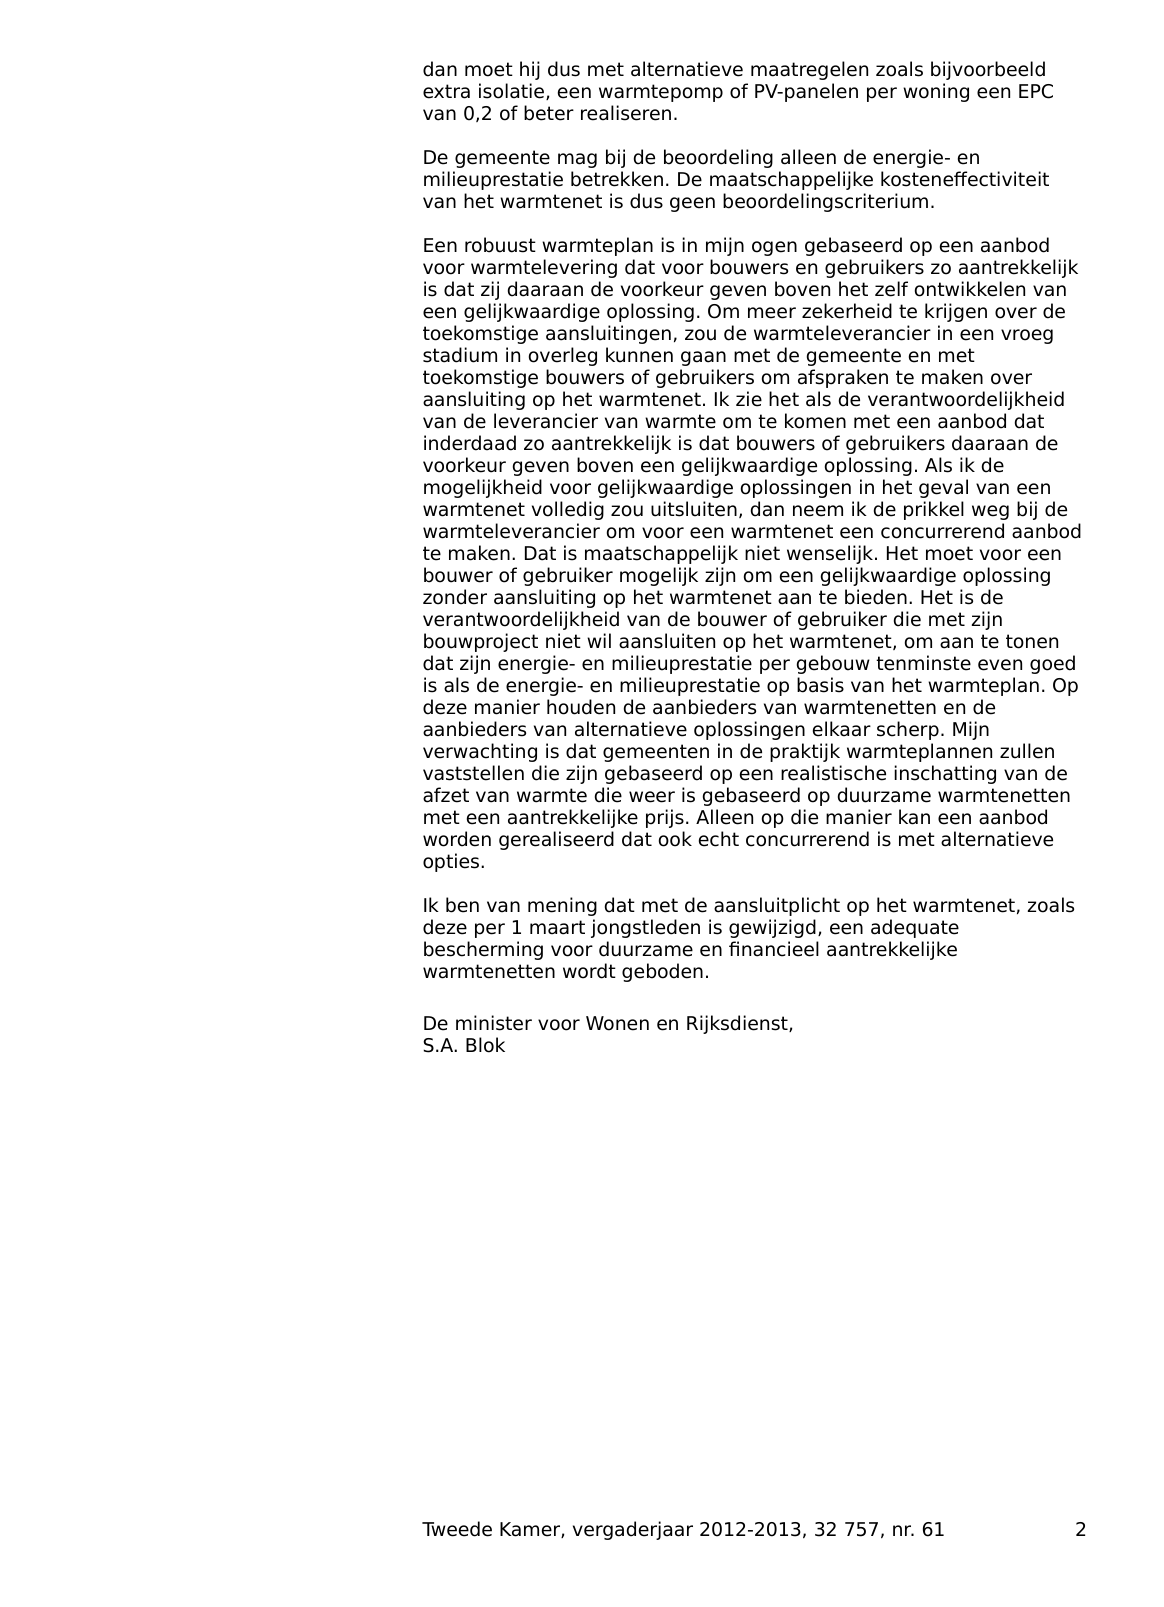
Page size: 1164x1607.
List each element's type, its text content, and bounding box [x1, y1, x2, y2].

text dan moet hij dus met alternatieve maatregelen zoals bijvoorbeeld extra isolatie, een warmtepomp of PV-panelen per woning een EPC van 0,2 of beter realiseren. [422, 59, 1087, 125]
text De minister voor Wonen en Rijksdienst, S.A. Blok [422, 1013, 1087, 1057]
text Een robuust warmteplan is in mijn ogen gebaseerd op een aanbod voor warmtelevering dat voor bouwers en gebruikers zo aantrekkelijk is dat zij daaraan de voorkeur geven boven het zelf ontwikkelen van een gelijkwaardige oplossing. Om meer zekerheid te krijgen over de toekomstige aansluitingen, zou de warmteleverancier in een vroeg stadium in overleg kunnen gaan met de gemeente en met toekomstige bouwers of gebruikers om afspraken te maken over aansluiting op het warmtenet. Ik zie het als de verantwoordelijkheid van de leverancier van warmte om te komen met een aanbod dat inderdaad zo aantrekkelijk is dat bouwers of gebruikers daaraan de voorkeur geven boven een gelijkwaardige oplossing. Als ik de mogelijkheid voor gelijkwaardige oplossingen in het geval van een warmtenet volledig zou uitsluiten, dan neem ik de prikkel weg bij de warmteleverancier om voor een warmtenet een concurrerend aanbod te maken. Dat is maatschappelijk niet wenselijk. Het moet voor een bouwer of gebruiker mogelijk zijn om een gelijkwaardige oplossing zonder aansluiting op het warmtenet aan te bieden. Het is de verantwoordelijkheid van de bouwer of gebruiker die met zijn bouwproject niet wil aansluiten op het warmtenet, om aan te tonen dat zijn energie- en milieuprestatie per gebouw tenminste even goed is als de energie- en milieuprestatie op basis van het warmteplan. Op deze manier houden de aanbieders van warmtenetten en de aanbieders van alternatieve oplossingen elkaar scherp. Mijn verwachting is dat gemeenten in de praktijk warmteplannen zullen vaststellen die zijn gebaseerd op een realistische inschatting van de afzet van warmte die weer is gebaseerd op duurzame warmtenetten met een aantrekkelijke prijs. Alleen op die manier kan een aanbod worden gerealiseerd dat ook echt concurrerend is met alternatieve opties. [422, 235, 1087, 873]
text Ik ben van mening dat met de aansluitplicht op het warmtenet, zoals deze per 1 maart jongstleden is gewijzigd, een adequate bescherming voor duurzame en financieel aantrekkelijke warmtenetten wordt geboden. [422, 895, 1087, 983]
text De gemeente mag bij de beoordeling alleen de energie- en milieuprestatie betrekken. De maatschappelijke kosteneffectiviteit van het warmtenet is dus geen beoordelingscriterium. [422, 147, 1087, 213]
